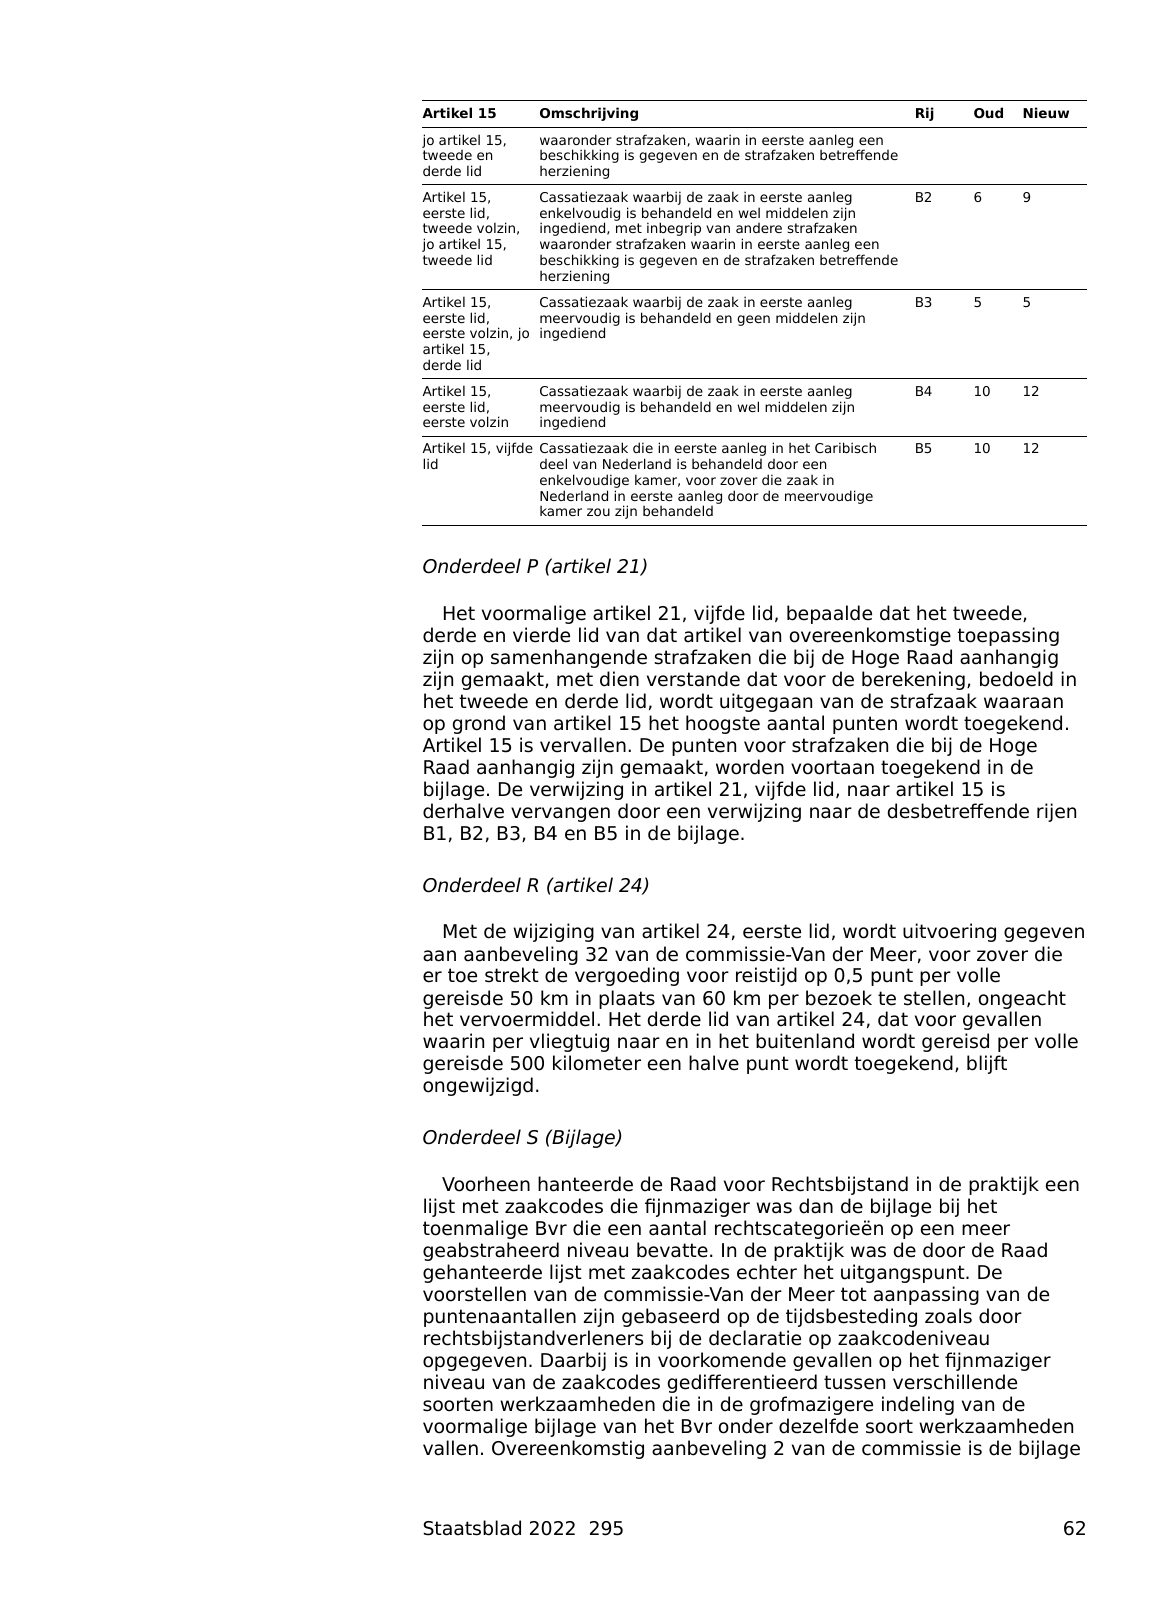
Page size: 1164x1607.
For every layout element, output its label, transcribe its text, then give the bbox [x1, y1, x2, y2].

table_cell [1016, 128, 1087, 184]
table_cell 10 [968, 437, 1016, 525]
table_cell Cassatiezaak waarbij de zaak in eerste aanleg meervoudig is behandeld en wel middelen zijn ingediend [533, 379, 909, 436]
text Met de wijziging van artikel 24, eerste lid, wordt uitvoering gegeven aan aanbeveling 32 van de commissie-Van der Meer, voor zover die er toe strekt de vergoeding voor reistijd op 0,5 punt per volle gereisde 50 km in plaats van 60 km per bezoek te stellen, ongeacht het vervoermiddel. Het derde lid van artikel 24, dat voor gevallen waarin per vliegtuig naar en in het buitenland wordt gereisd per volle gereisde 500 kilometer een halve punt wordt toegekend, blijft ongewijzigd. [422, 921, 1087, 1097]
table_cell waaronder strafzaken, waarin in eerste aanleg een beschikking is gegeven en de strafzaken betreffende herziening [533, 128, 909, 184]
subtitle Onderdeel S (Bijlage) [422, 1127, 1087, 1149]
text Voorheen hanteerde de Raad voor Rechtsbijstand in de praktijk een lijst met zaakcodes die fijnmaziger was dan de bijlage bij het toenmalige Bvr die een aantal rechtscategorieën op een meer geabstraheerd niveau bevatte. In de praktijk was de door de Raad gehanteerde lijst met zaakcodes echter het uitgangspunt. De voorstellen van de commissie-Van der Meer tot aanpassing van de puntenaantallen zijn gebaseerd op de tijdsbesteding zoals door rechtsbijstandverleners bij de declaratie op zaakcodeniveau opgegeven. Daarbij is in voorkomende gevallen op het fijnmaziger niveau van de zaakcodes gedifferentieerd tussen verschillende soorten werkzaamheden die in de grofmazigere indeling van de voormalige bijlage van het Bvr onder dezelfde soort werkzaamheden vallen. Overeenkomstig aanbeveling 2 van de commissie is de bijlage [422, 1174, 1087, 1460]
table_cell Artikel 15, eerste lid, eerste volzin, jo artikel 15, derde lid [422, 290, 533, 378]
table_cell B4 [909, 379, 967, 436]
text Het voormalige artikel 21, vijfde lid, bepaalde dat het tweede, derde en vierde lid van dat artikel van overeenkomstige toepassing zijn op samenhangende strafzaken die bij de Hoge Raad aanhangig zijn gemaakt, met dien verstande dat voor de berekening, bedoeld in het tweede en derde lid, wordt uitgegaan van de strafzaak waaraan op grond van artikel 15 het hoogste aantal punten wordt toegekend. Artikel 15 is vervallen. De punten voor strafzaken die bij de Hoge Raad aanhangig zijn gemaakt, worden voortaan toegekend in de bijlage. De verwijzing in artikel 21, vijfde lid, naar artikel 15 is derhalve vervangen door een verwijzing naar de desbetreffende rijen B1, B2, B3, B4 en B5 in de bijlage. [422, 603, 1087, 844]
table_cell 9 [1016, 185, 1087, 289]
table_cell [968, 128, 1016, 184]
table_header Omschrijving [533, 101, 909, 127]
table_cell [909, 128, 967, 184]
table_cell Cassatiezaak waarbij de zaak in eerste aanleg enkelvoudig is behandeld en wel middelen zijn ingediend, met inbegrip van andere strafzaken waaronder strafzaken waarin in eerste aanleg een beschikking is gegeven en de strafzaken betreffende herziening [533, 185, 909, 289]
table_header Artikel 15 [422, 101, 533, 127]
table_cell Cassatiezaak die in eerste aanleg in het Caribisch deel van Nederland is behandeld door een enkelvoudige kamer, voor zover die zaak in Nederland in eerste aanleg door de meervoudige kamer zou zijn behandeld [533, 437, 909, 525]
table_cell Cassatiezaak waarbij de zaak in eerste aanleg meervoudig is behandeld en geen middelen zijn ingediend [533, 290, 909, 378]
subtitle Onderdeel R (artikel 24) [422, 874, 1087, 896]
subtitle Onderdeel P (artikel 21) [422, 556, 1087, 578]
table_cell Artikel 15, eerste lid, tweede volzin, jo artikel 15, tweede lid [422, 185, 533, 289]
table_cell B5 [909, 437, 967, 525]
table_cell 5 [1016, 290, 1087, 378]
table_header Rij [909, 101, 967, 127]
table_header Nieuw [1016, 101, 1087, 127]
table_cell 6 [968, 185, 1016, 289]
table_cell Artikel 15, eerste lid, eerste volzin [422, 379, 533, 436]
table_cell 10 [968, 379, 1016, 436]
table_cell B2 [909, 185, 967, 289]
table_cell 12 [1016, 437, 1087, 525]
table_header Oud [968, 101, 1016, 127]
table_cell jo artikel 15, tweede en derde lid [422, 128, 533, 184]
table_cell 12 [1016, 379, 1087, 436]
table_cell 5 [968, 290, 1016, 378]
table_cell B3 [909, 290, 967, 378]
table_cell Artikel 15, vijfde lid [422, 437, 533, 525]
